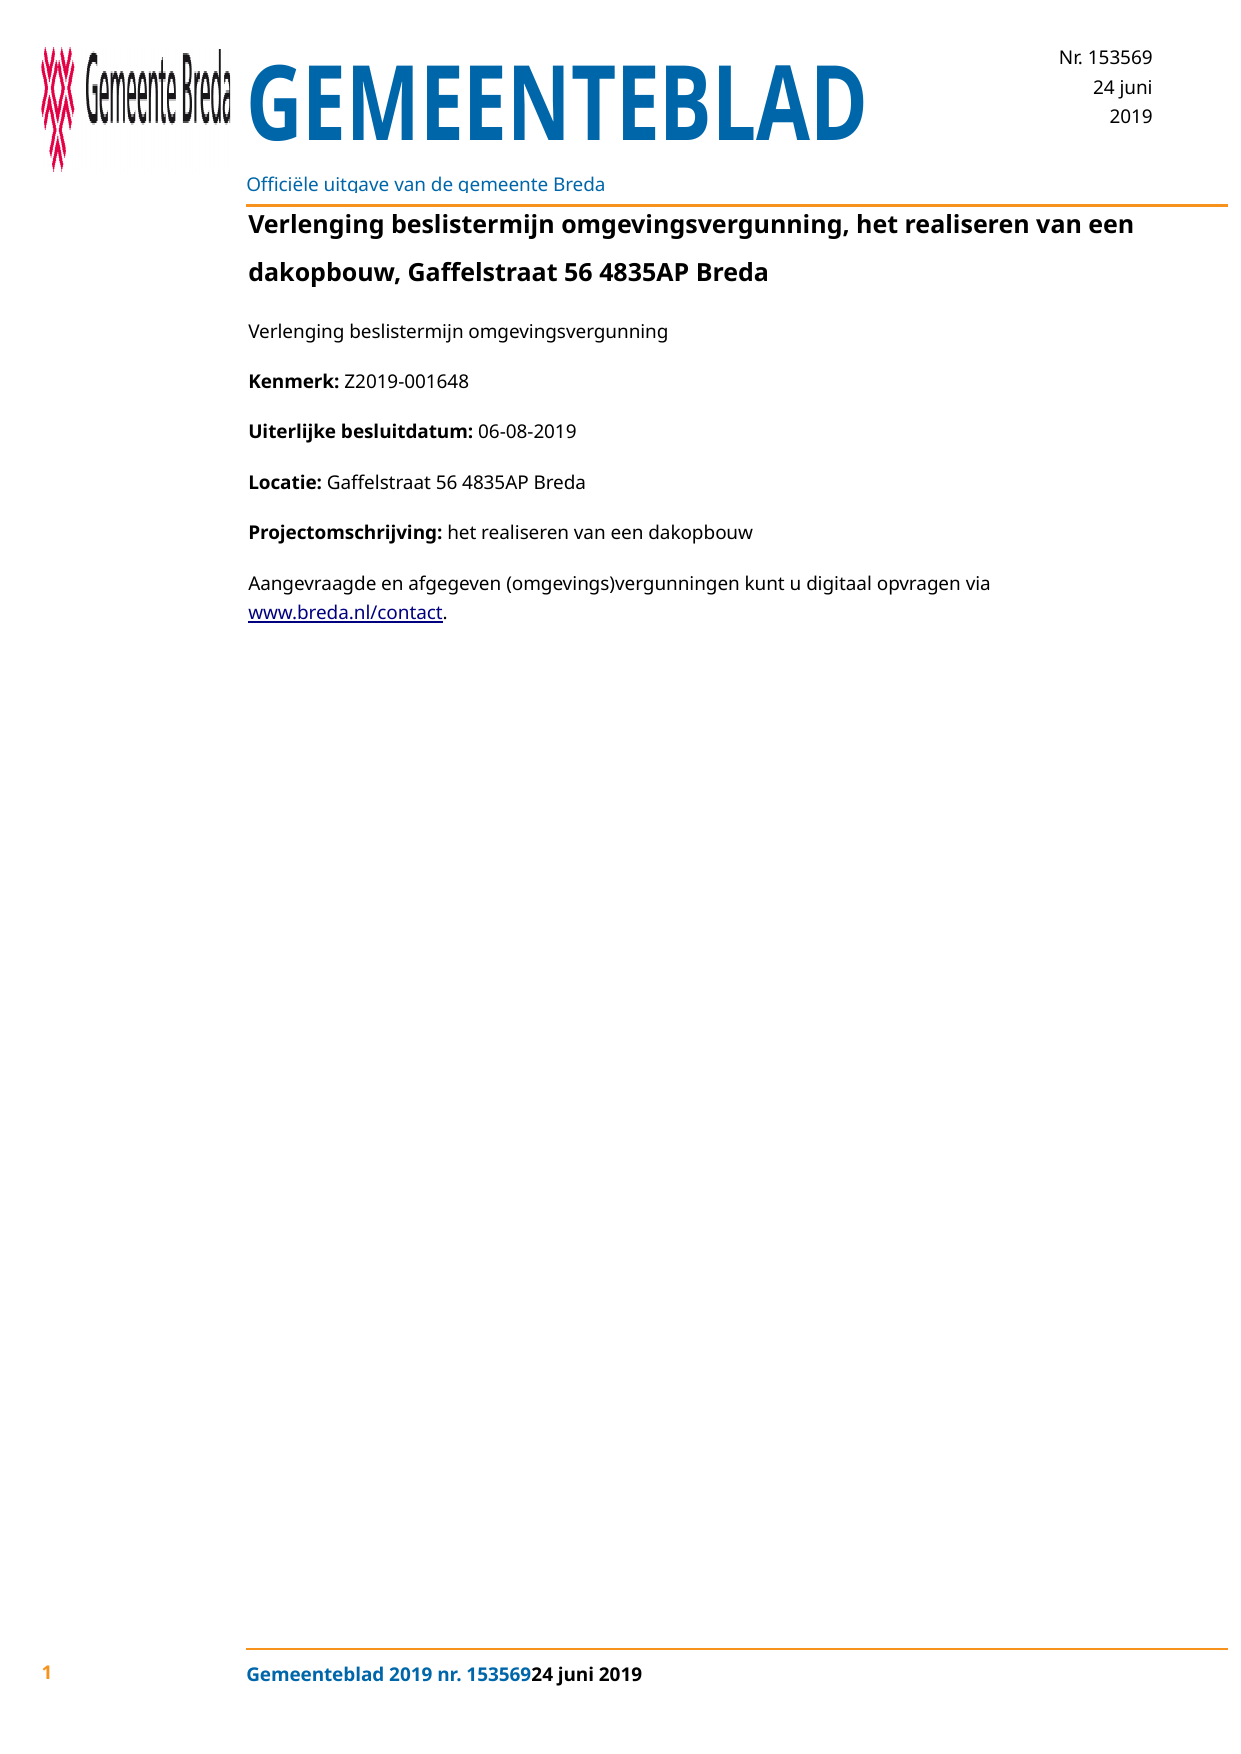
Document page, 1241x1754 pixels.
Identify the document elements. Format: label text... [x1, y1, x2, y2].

text Kenmerk: Z2019-001648 [248, 368, 1152, 394]
text Aangevraagde en afgegeven (omgevings)vergunningen kunt u digitaal opvragen via www.breda.nl/contact. [248, 570, 1152, 625]
text Locatie: Gaffelstraat 56 4835AP Breda [248, 469, 1152, 495]
picture [41, 47, 231, 172]
text Projectomschrijving: het realiseren van een dakopbouw [248, 519, 1152, 545]
text Uiterlijke besluitdatum: 06-08-2019 [248, 419, 1152, 444]
text Verlenging beslistermijn omgevingsvergunning, het realiseren van een dakopbouw, Gaffelstraat 56 4835AP Breda [248, 207, 1152, 288]
text Verlenging beslistermijn omgevingsvergunning [248, 318, 1152, 344]
